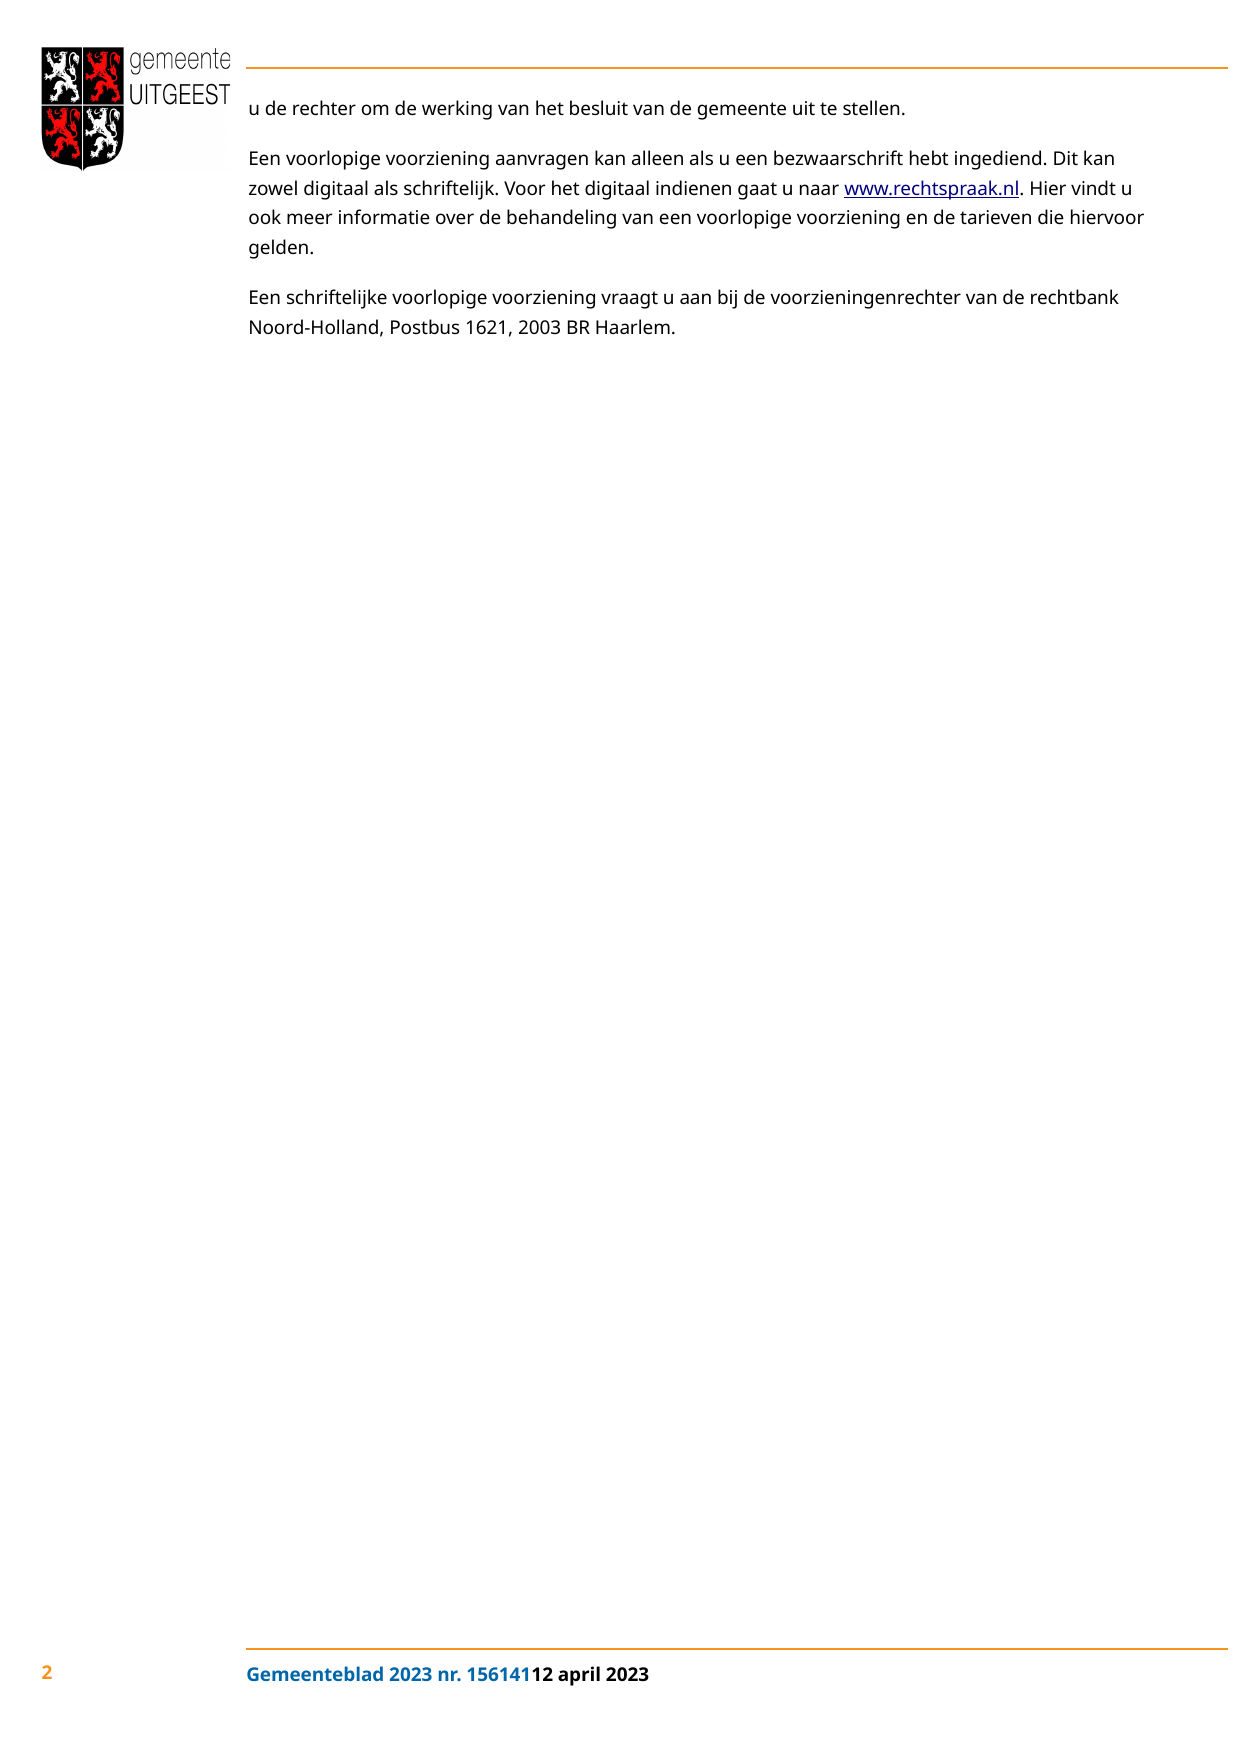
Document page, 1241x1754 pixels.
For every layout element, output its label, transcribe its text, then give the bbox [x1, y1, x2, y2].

text Een voorlopige voorziening aanvragen kan alleen als u een bezwaarschrift hebt ingediend. Dit kan zowel digitaal als schriftelijk. Voor het digitaal indienen gaat u naar www.rechtspraak.nl. Hier vindt u ook meer informatie over de behandeling van een voorlopige voorziening en de tarieven die hiervoor gelden. [248, 145, 1152, 260]
text u de rechter om de werking van het besluit van de gemeente uit te stellen. [248, 95, 1152, 121]
picture [41, 47, 231, 172]
text Een schriftelijke voorlopige voorziening vraagt u aan bij de voorzieningenrechter van de rechtbank Noord-Holland, Postbus 1621, 2003 BR Haarlem. [248, 284, 1152, 340]
